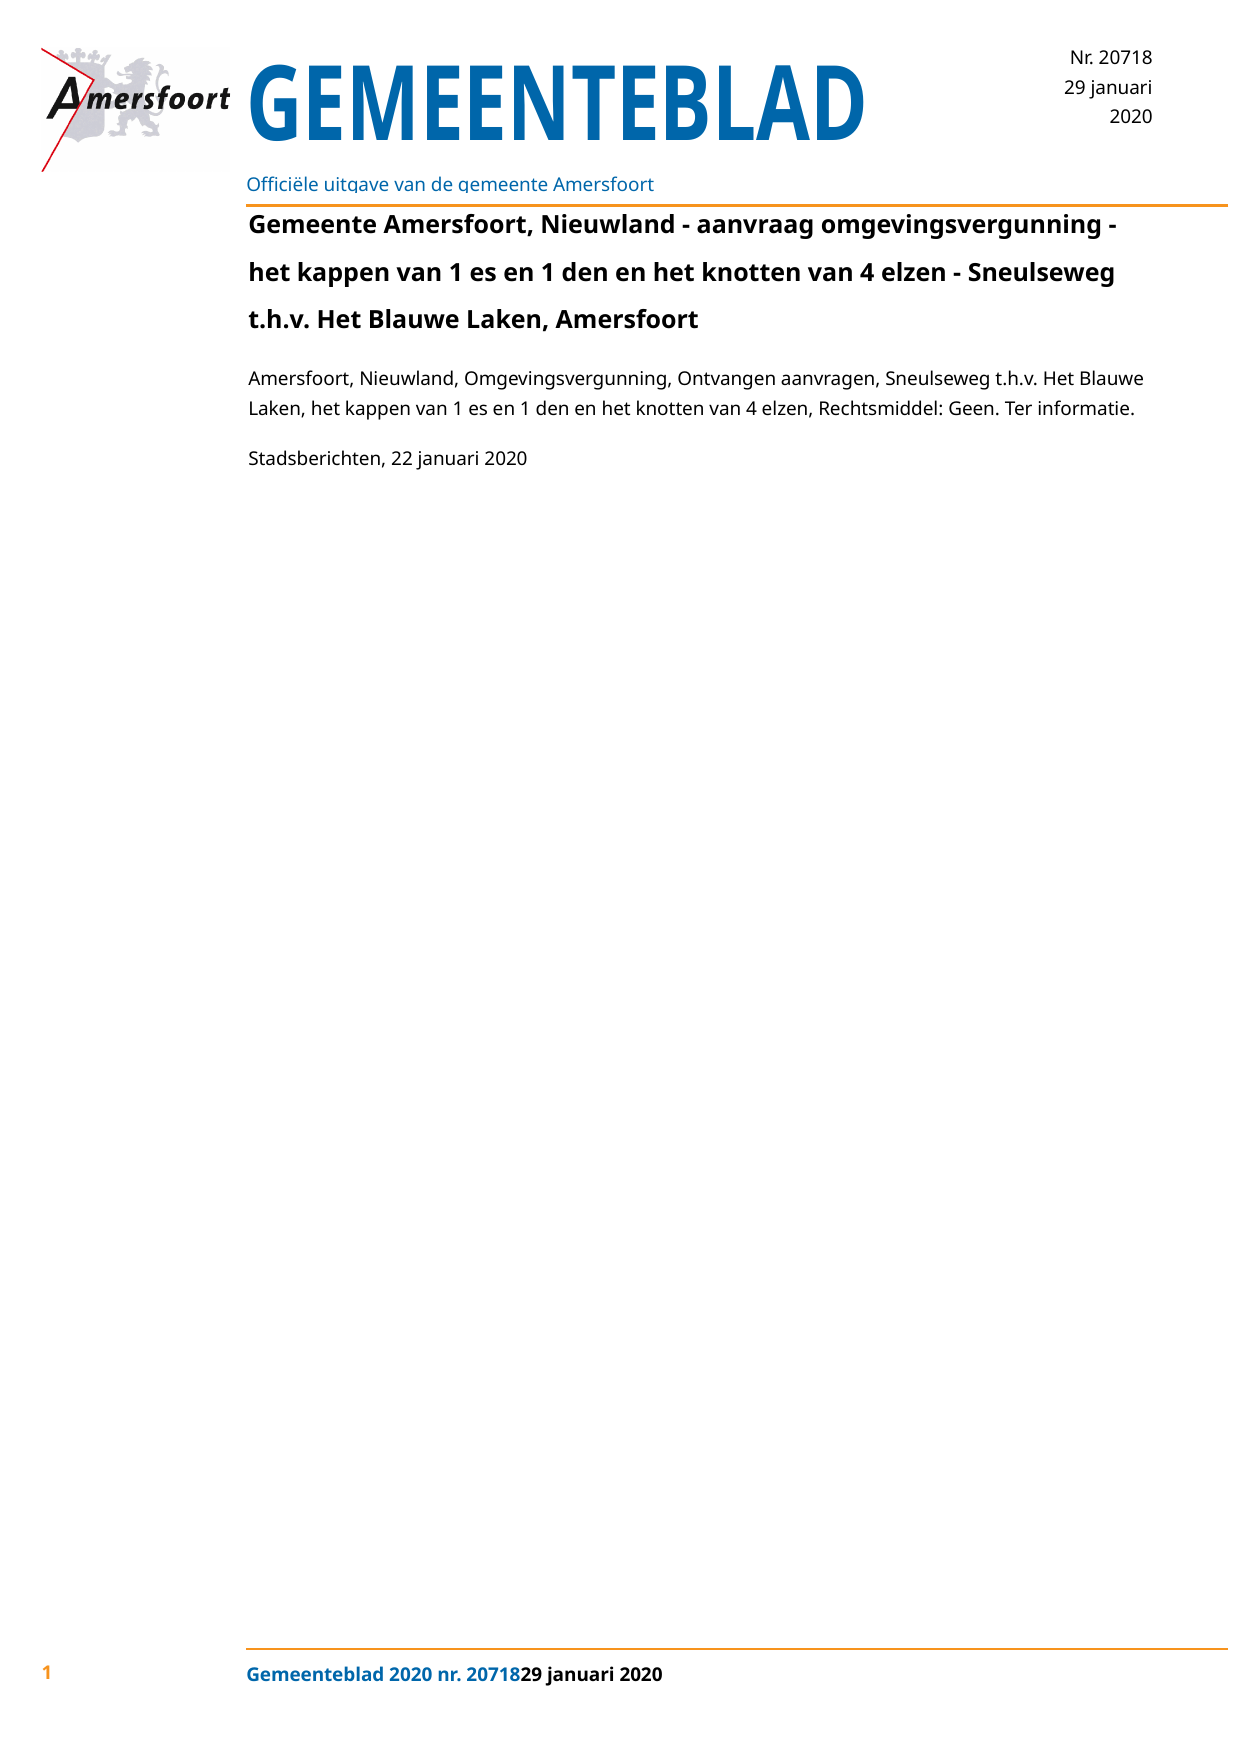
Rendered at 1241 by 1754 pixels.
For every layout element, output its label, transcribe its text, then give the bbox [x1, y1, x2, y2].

picture [41, 47, 231, 172]
text Stadsberichten, 22 januari 2020 [248, 446, 1152, 471]
text Amersfoort, Nieuwland, Omgevingsvergunning, Ontvangen aanvragen, Sneulseweg t.h.v. Het Blauwe Laken, het kappen van 1 es en 1 den en het knotten van 4 elzen, Rechtsmiddel: Geen. Ter informatie. [248, 366, 1152, 421]
text Gemeente Amersfoort, Nieuwland - aanvraag omgevingsvergunning - het kappen van 1 es en 1 den en het knotten van 4 elzen - Sneulseweg t.h.v. Het Blauwe Laken, Amersfoort [248, 207, 1152, 336]
